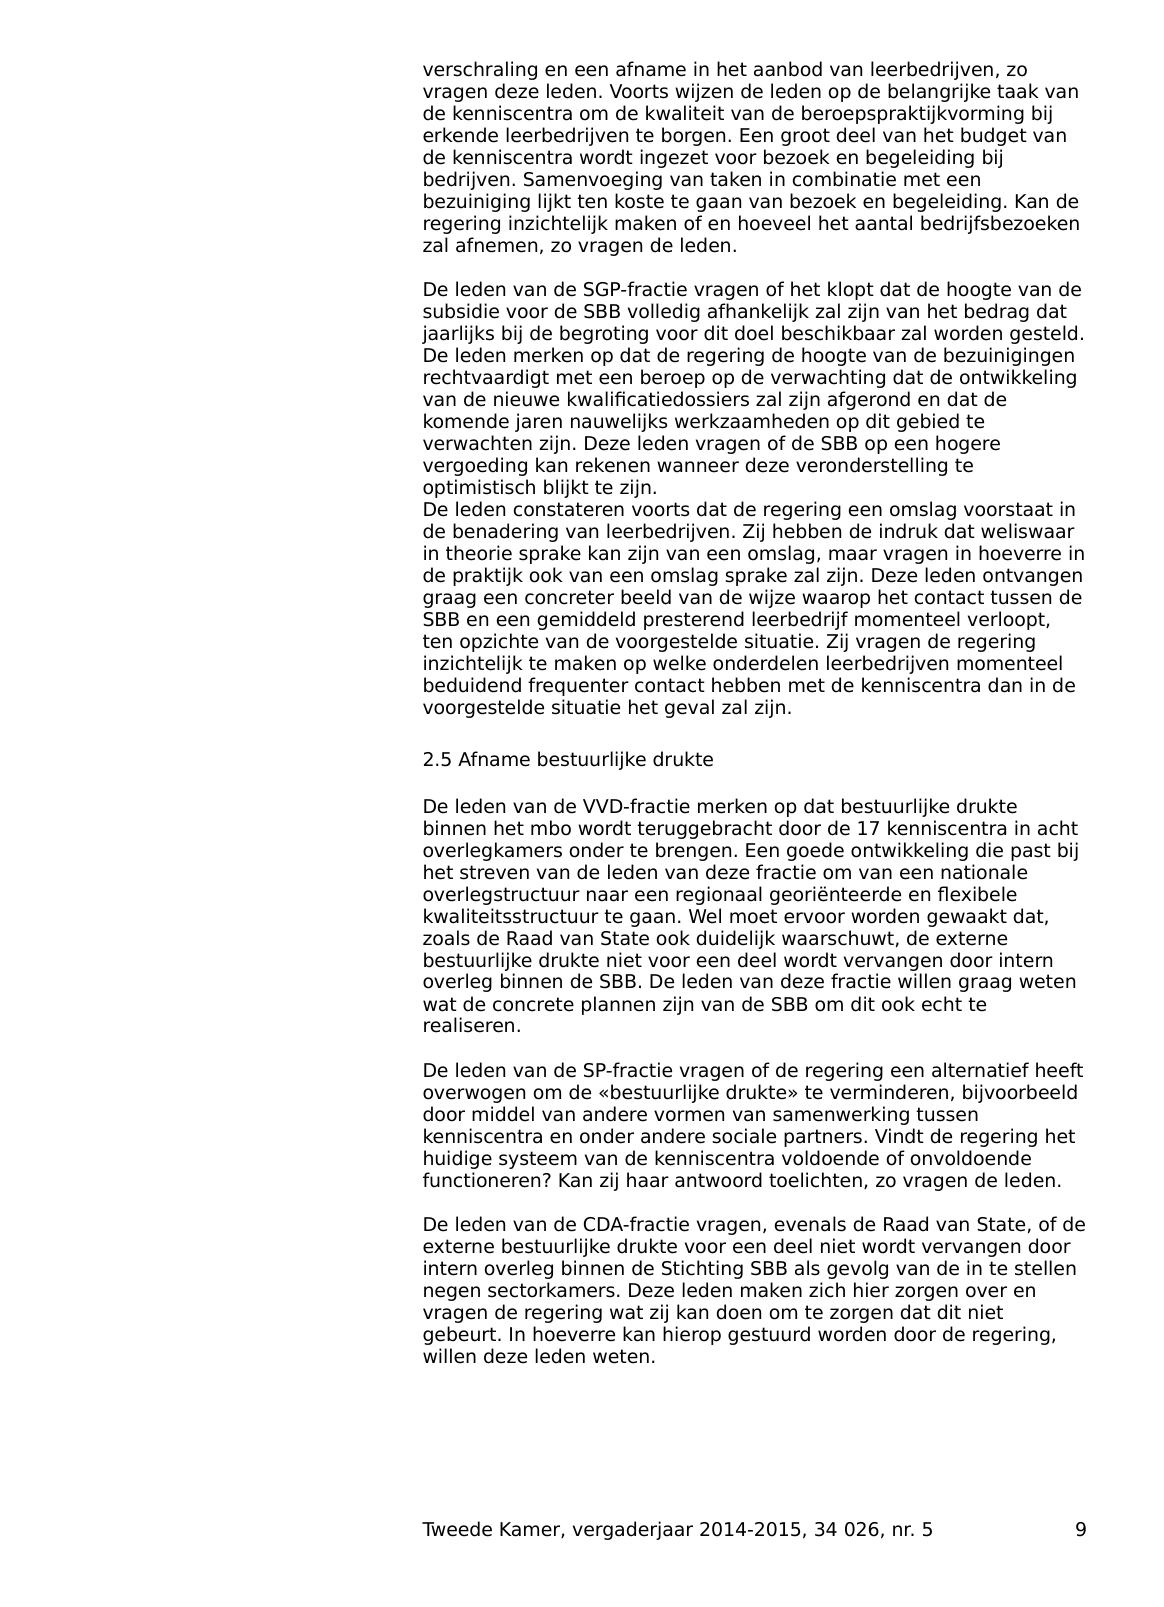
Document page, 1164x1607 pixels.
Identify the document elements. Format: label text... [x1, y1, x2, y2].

text De leden van de SP-fractie vragen of de regering een alternatief heeft overwogen om de «bestuurlijke drukte» te verminderen, bijvoorbeeld door middel van andere vormen van samenwerking tussen kenniscentra en onder andere sociale partners. Vindt de regering het huidige systeem van de kenniscentra voldoende of onvoldoende functioneren? Kan zij haar antwoord toelichten, zo vragen de leden. [422, 1059, 1087, 1191]
text De leden van de SGP-fractie vragen of het klopt dat de hoogte van de subsidie voor de SBB volledig afhankelijk zal zijn van het bedrag dat jaarlijks bij de begroting voor dit doel beschikbaar zal worden gesteld. De leden merken op dat de regering de hoogte van de bezuinigingen rechtvaardigt met een beroep op de verwachting dat de ontwikkeling van de nieuwe kwalificatiedossiers zal zijn afgerond en dat de komende jaren nauwelijks werkzaamheden op dit gebied te verwachten zijn. Deze leden vragen of de SBB op een hogere vergoeding kan rekenen wanneer deze veronderstelling te optimistisch blijkt te zijn. [422, 279, 1087, 499]
text De leden constateren voorts dat de regering een omslag voorstaat in de benadering van leerbedrijven. Zij hebben de indruk dat weliswaar in theorie sprake kan zijn van een omslag, maar vragen in hoeverre in de praktijk ook van een omslag sprake zal zijn. Deze leden ontvangen graag een concreter beeld van de wijze waarop het contact tussen de SBB en een gemiddeld presterend leerbedrijf momenteel verloopt, ten opzichte van de voorgestelde situatie. Zij vragen de regering inzichtelijk te maken op welke onderdelen leerbedrijven momenteel beduidend frequenter contact hebben met de kenniscentra dan in de voorgestelde situatie het geval zal zijn. [422, 499, 1087, 719]
text De leden van de VVD-fractie merken op dat bestuurlijke drukte binnen het mbo wordt teruggebracht door de 17 kenniscentra in acht overlegkamers onder te brengen. Een goede ontwikkeling die past bij het streven van de leden van deze fractie om van een nationale overlegstructuur naar een regionaal georiënteerde en flexibele kwaliteitsstructuur te gaan. Wel moet ervoor worden gewaakt dat, zoals de Raad van State ook duidelijk waarschuwt, de externe bestuurlijke drukte niet voor een deel wordt vervangen door intern overleg binnen de SBB. De leden van deze fractie willen graag weten wat de concrete plannen zijn van de SBB om dit ook echt te realiseren. [422, 796, 1087, 1037]
text verschraling en een afname in het aanbod van leerbedrijven, zo vragen deze leden. Voorts wijzen de leden op de belangrijke taak van de kenniscentra om de kwaliteit van de beroepspraktijkvorming bij erkende leerbedrijven te borgen. Een groot deel van het budget van de kenniscentra wordt ingezet voor bezoek en begeleiding bij bedrijven. Samenvoeging van taken in combinatie met een bezuiniging lijkt ten koste te gaan van bezoek en begeleiding. Kan de regering inzichtelijk maken of en hoeveel het aantal bedrijfsbezoeken zal afnemen, zo vragen de leden. [422, 59, 1087, 257]
text De leden van de CDA-fractie vragen, evenals de Raad van State, of de externe bestuurlijke drukte voor een deel niet wordt vervangen door intern overleg binnen de Stichting SBB als gevolg van de in te stellen negen sectorkamers. Deze leden maken zich hier zorgen over en vragen de regering wat zij kan doen om te zorgen dat dit niet gebeurt. In hoeverre kan hierop gestuurd worden door de regering, willen deze leden weten. [422, 1214, 1087, 1367]
subtitle 2.5 Afname bestuurlijke drukte [422, 749, 1087, 771]
